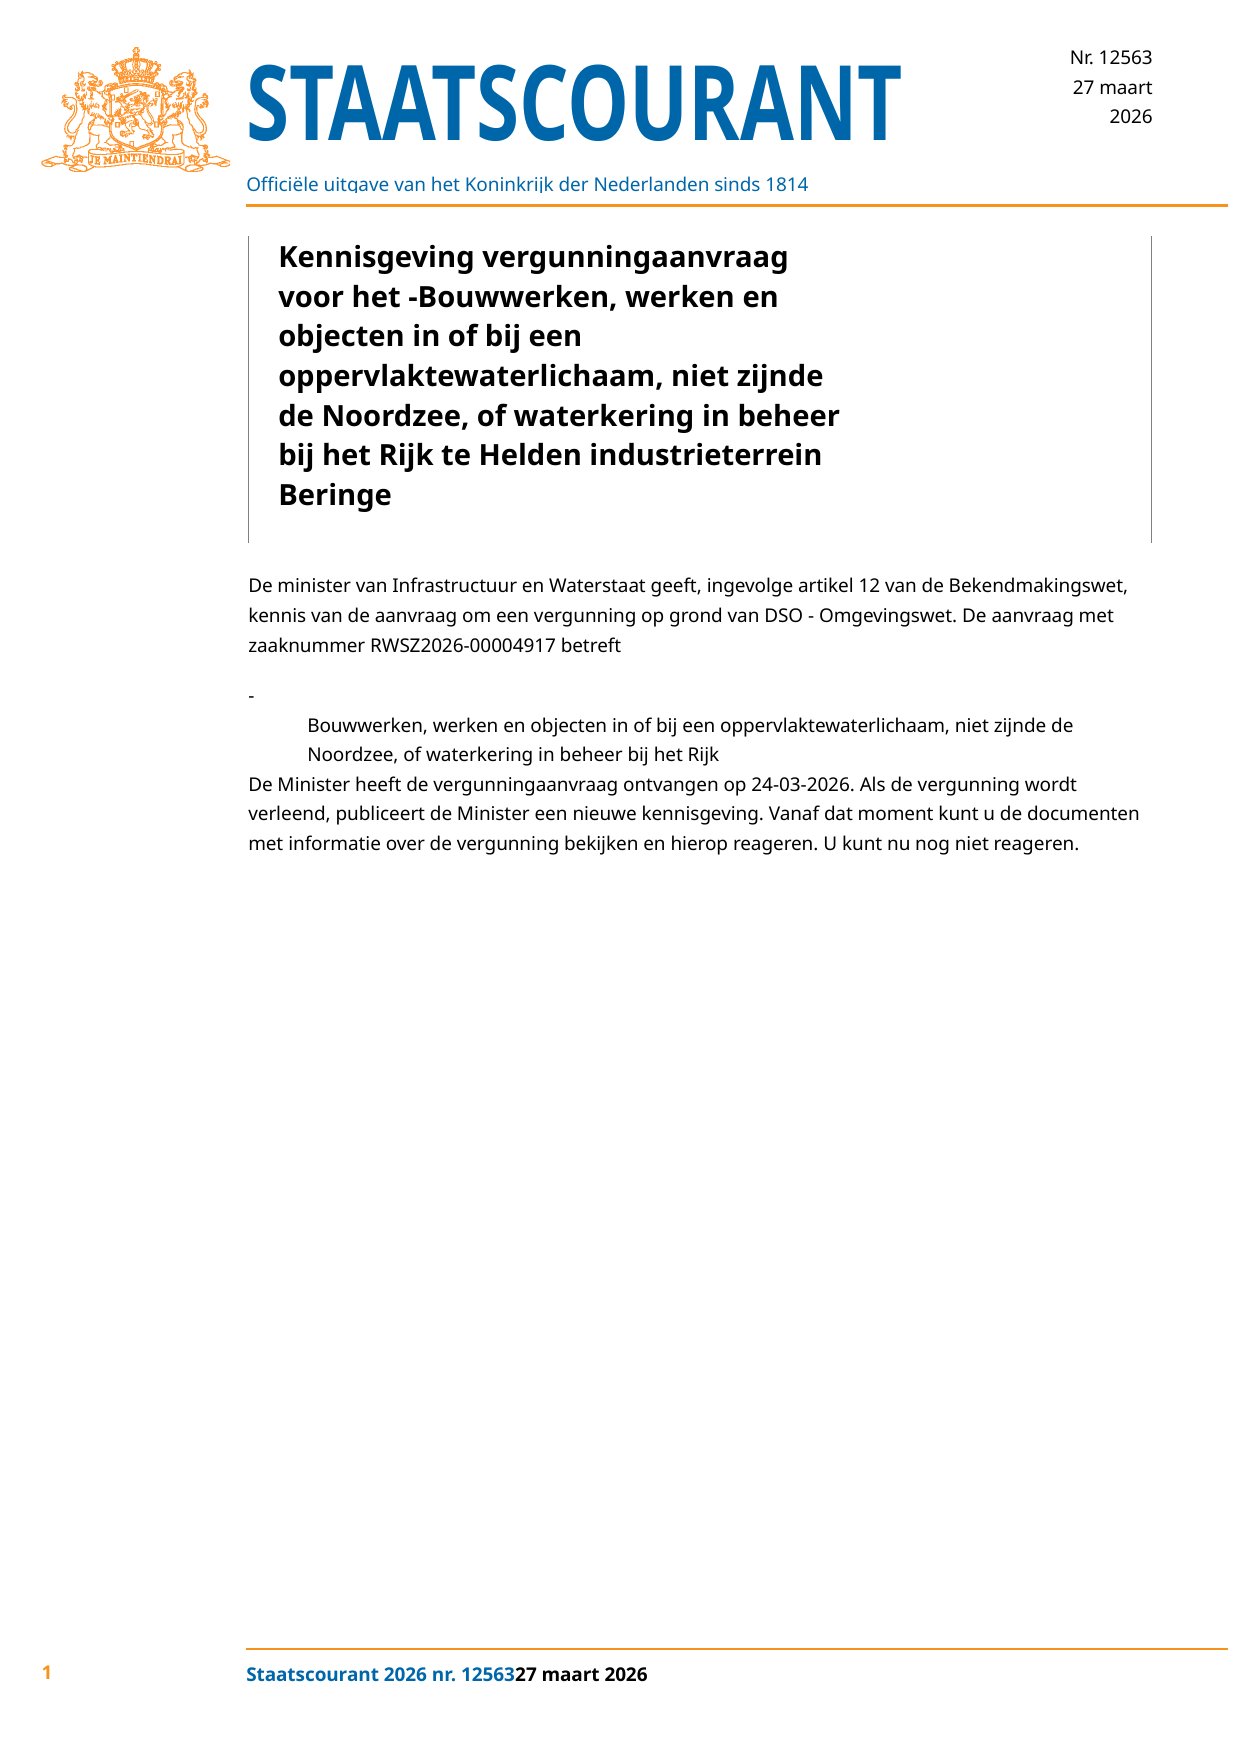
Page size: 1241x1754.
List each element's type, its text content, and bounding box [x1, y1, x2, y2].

picture [41, 47, 231, 172]
table_header [850, 414, 1151, 543]
text De minister van Infrastructuur en Waterstaat geeft, ingevolge artikel 12 van de Bekendmakingswet, kennis van de aanvraag om een vergunning op grond van DSO - Omgevingswet. De aanvraag met zaaknummer RWSZ2026-00004917 betreft [248, 573, 1152, 658]
table_header [850, 236, 912, 413]
list Bouwwerken, werken en objecten in of bij een oppervlaktewaterlichaam, niet zijnde de Noordzee, of waterkering in beheer bij het Rijk [248, 712, 1152, 767]
picture [912, 236, 1090, 414]
table_header Kennisgeving vergunningaanvraag voor het -Bouwwerken, werken en objecten in of bij een oppervlaktewaterlichaam, niet zijnde de Noordzee, of waterkering in beheer bij het Rijk te Helden industrieterrein Beringe [249, 236, 850, 543]
text De Minister heeft de vergunningaanvraag ontvangen op 24-03-2026. Als de vergunning wordt verleend, publiceert de Minister een nieuwe kennisgeving. Vanaf dat moment kunt u de documenten met informatie over de vergunning bekijken en hierop reageren. U kunt nu nog niet reageren. [248, 771, 1152, 856]
table_header [1090, 236, 1151, 413]
